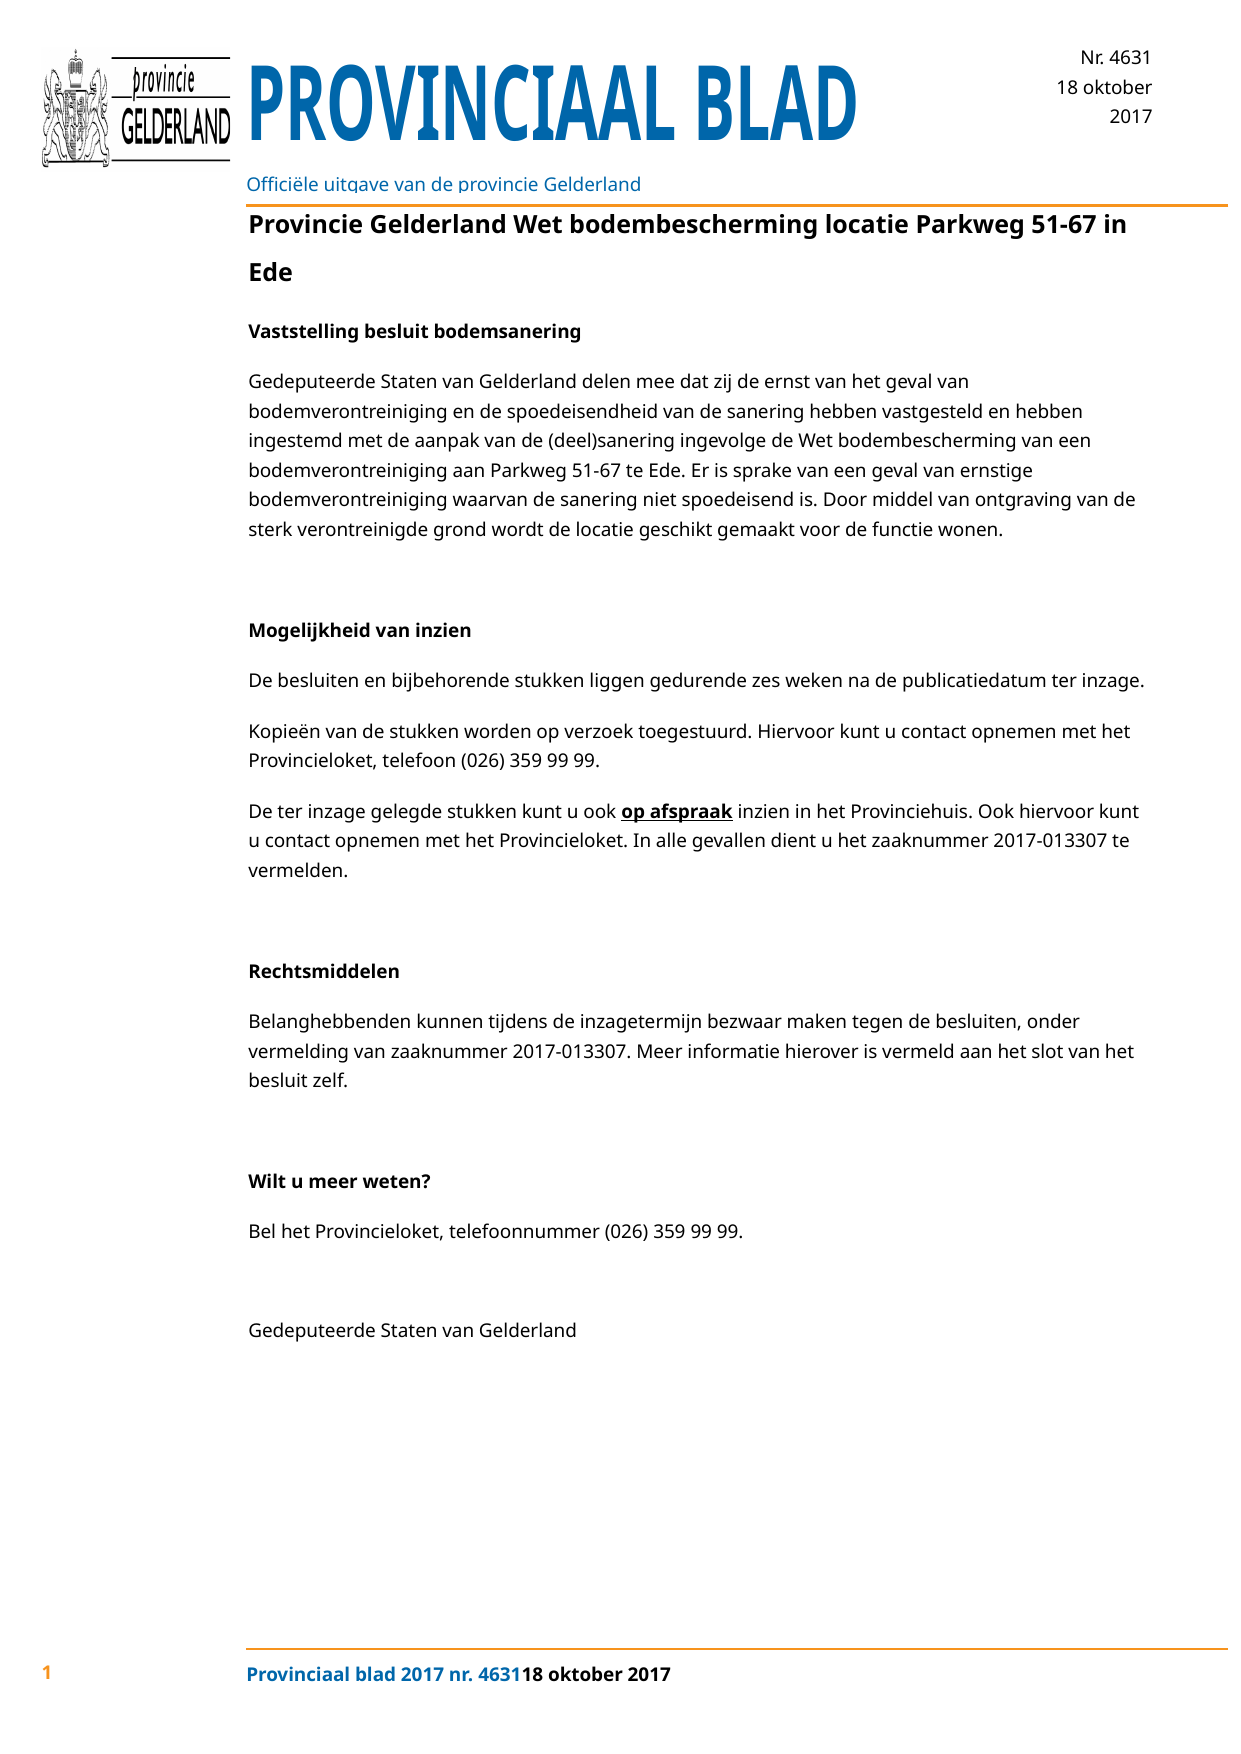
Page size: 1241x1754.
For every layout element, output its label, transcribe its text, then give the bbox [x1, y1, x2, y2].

text Provincie Gelderland Wet bodembescherming locatie Parkweg 51-67 in Ede [248, 207, 1152, 288]
text Belanghebbenden kunnen tijdens de inzagetermijn bezwaar maken tegen de besluiten, onder vermelding van zaaknummer 2017-013307. Meer informatie hierover is vermeld aan het slot van het besluit zelf. [248, 1008, 1152, 1093]
text Gedeputeerde Staten van Gelderland [248, 1317, 1152, 1343]
text De ter inzage gelegde stukken kunt u ook op afspraak inzien in het Provinciehuis. Ook hiervoor kunt u contact opnemen met het Provincieloket. In alle gevallen dient u het zaaknummer 2017-013307 te vermelden. [248, 798, 1152, 883]
text Mogelijkheid van inzien [248, 617, 1152, 643]
text Wilt u meer weten? [248, 1168, 1152, 1194]
text Rechtsmiddelen [248, 958, 1152, 984]
text De besluiten en bijbehorende stukken liggen gedurende zes weken na de publicatiedatum ter inzage. [248, 667, 1152, 693]
text Vaststelling besluit bodemsanering [248, 318, 1152, 344]
picture [41, 47, 231, 172]
text Kopieën van de stukken worden op verzoek toegestuurd. Hiervoor kunt u contact opnemen met het Provincieloket, telefoon (026) 359 99 99. [248, 718, 1152, 773]
text Bel het Provincieloket, telefoonnummer (026) 359 99 99. [248, 1219, 1152, 1244]
text Gedeputeerde Staten van Gelderland delen mee dat zij de ernst van het geval van bodemverontreiniging en de spoedeisendheid van de sanering hebben vastgesteld en hebben ingestemd met de aanpak van de (deel)sanering ingevolge de Wet bodembescherming van een bodemverontreiniging aan Parkweg 51-67 te Ede. Er is sprake van een geval van ernstige bodemverontreiniging waarvan de sanering niet spoedeisend is. Door middel van ontgraving van de sterk verontreinigde grond wordt de locatie geschikt gemaakt voor de functie wonen. [248, 368, 1152, 542]
